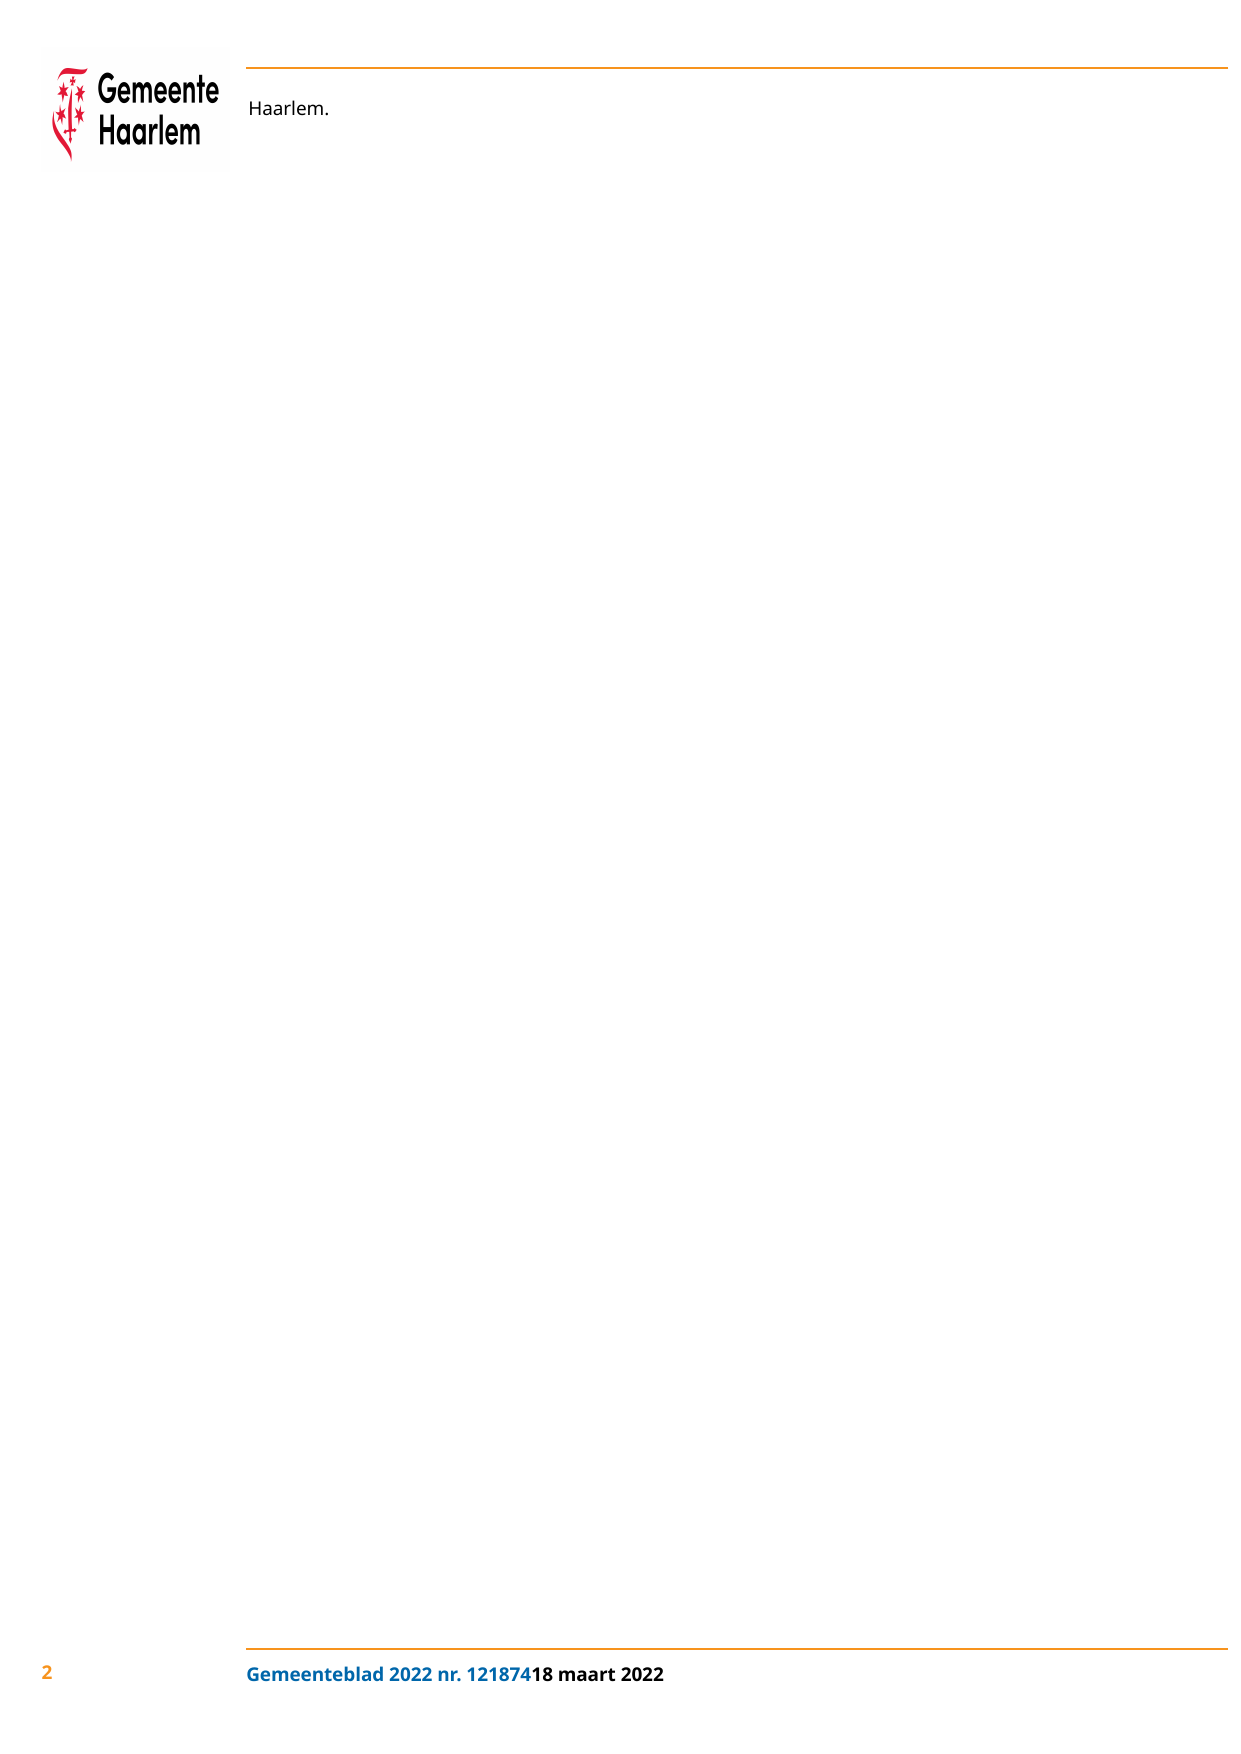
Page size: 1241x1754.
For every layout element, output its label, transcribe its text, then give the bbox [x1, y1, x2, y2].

text Haarlem. [248, 95, 1152, 121]
picture [41, 47, 231, 172]
